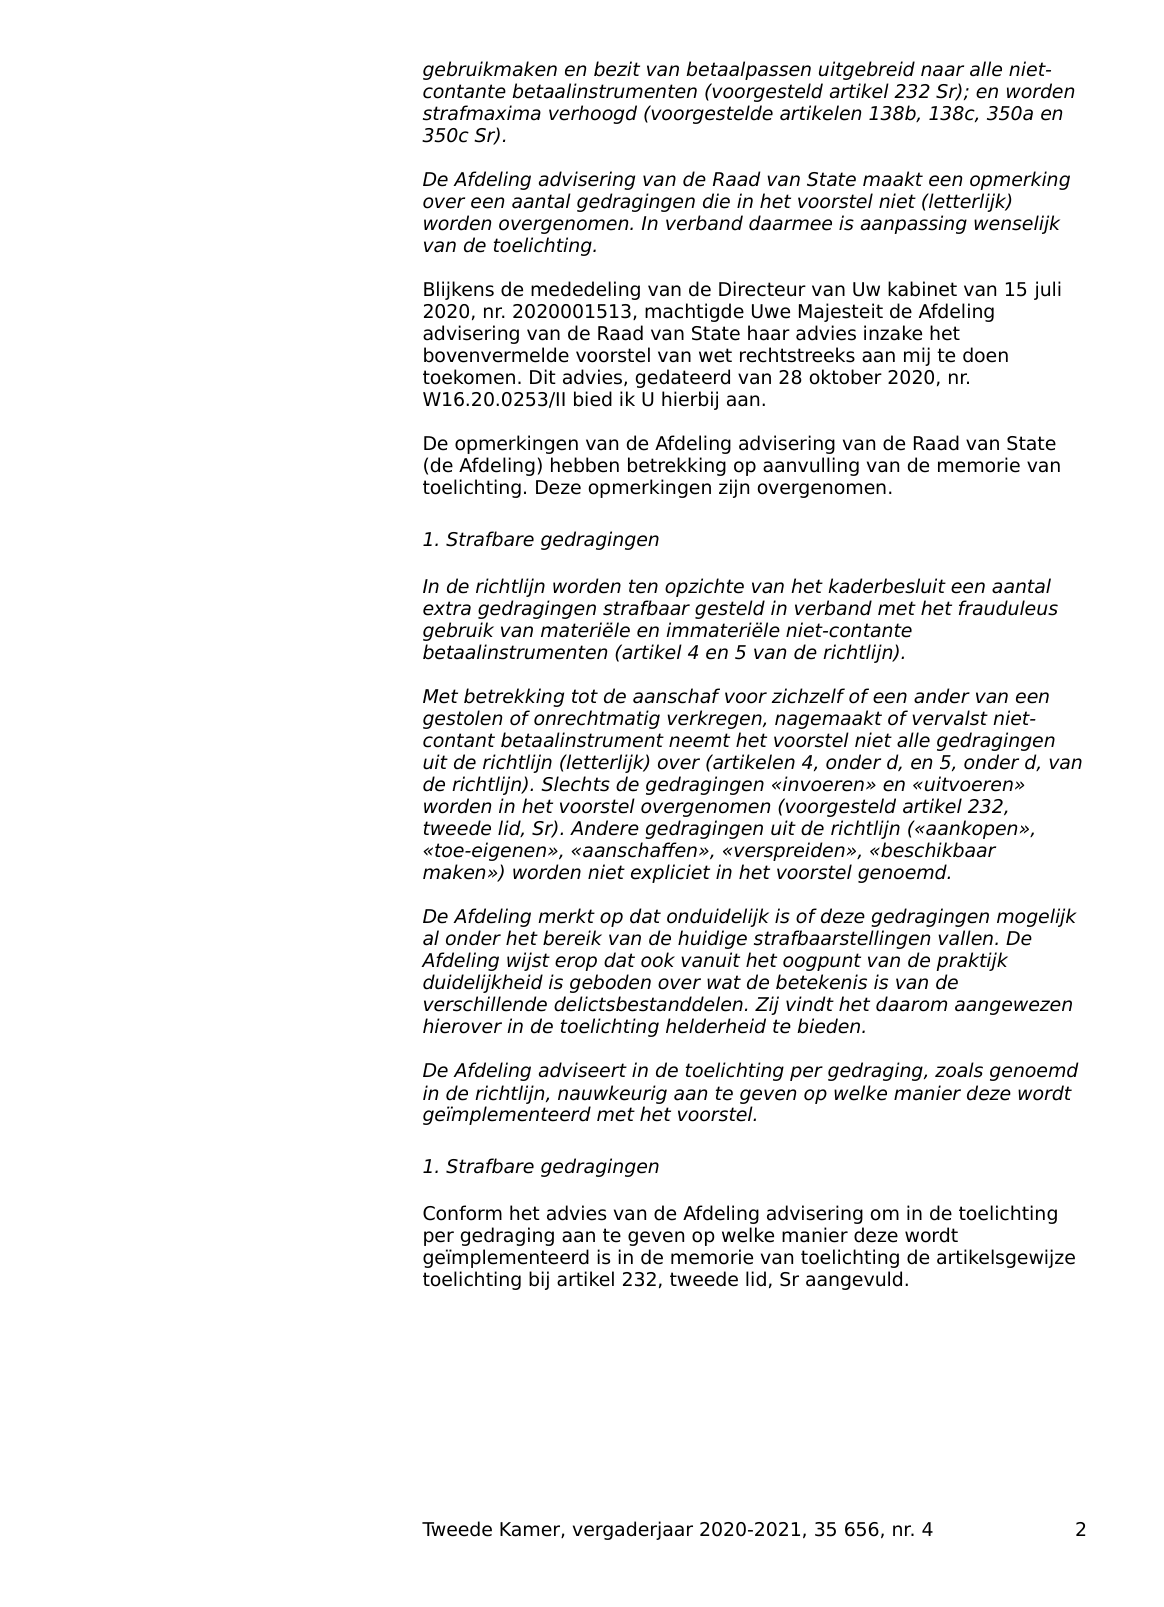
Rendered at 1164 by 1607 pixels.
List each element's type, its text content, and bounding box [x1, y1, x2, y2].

subtitle 1. Strafbare gedragingen [422, 529, 1087, 551]
text Conform het advies van de Afdeling advisering om in de toelichting per gedraging aan te geven op welke manier deze wordt geïmplementeerd is in de memorie van toelichting de artikelsgewijze toelichting bij artikel 232, tweede lid, Sr aangevuld. [422, 1203, 1087, 1291]
text In de richtlijn worden ten opzichte van het kaderbesluit een aantal extra gedragingen strafbaar gesteld in verband met het frauduleus gebruik van materiële en immateriële niet-contante betaalinstrumenten (artikel 4 en 5 van de richtlijn). [422, 576, 1087, 664]
text Blijkens de mededeling van de Directeur van Uw kabinet van 15 juli 2020, nr. 2020001513, machtigde Uwe Majesteit de Afdeling advisering van de Raad van State haar advies inzake het bovenvermelde voorstel van wet rechtstreeks aan mij te doen toekomen. Dit advies, gedateerd van 28 oktober 2020, nr. W16.20.0253/II bied ik U hierbij aan. [422, 279, 1087, 411]
text De Afdeling advisering van de Raad van State maakt een opmerking over een aantal gedragingen die in het voorstel niet (letterlijk) worden overgenomen. In verband daarmee is aanpassing wenselijk van de toelichting. [422, 169, 1087, 257]
text De Afdeling adviseert in de toelichting per gedraging, zoals genoemd in de richtlijn, nauwkeurig aan te geven op welke manier deze wordt geïmplementeerd met het voorstel. [422, 1060, 1087, 1126]
text De opmerkingen van de Afdeling advisering van de Raad van State (de Afdeling) hebben betrekking op aanvulling van de memorie van toelichting. Deze opmerkingen zijn overgenomen. [422, 433, 1087, 499]
text Met betrekking tot de aanschaf voor zichzelf of een ander van een gestolen of onrechtmatig verkregen, nagemaakt of vervalst niet-contant betaalinstrument neemt het voorstel niet alle gedragingen uit de richtlijn (letterlijk) over (artikelen 4, onder d, en 5, onder d, van de richtlijn). Slechts de gedragingen «invoeren» en «uitvoeren» worden in het voorstel overgenomen (voorgesteld artikel 232, tweede lid, Sr). Andere gedragingen uit de richtlijn («aankopen», «toe-eigenen», «aanschaffen», «verspreiden», «beschikbaar maken») worden niet expliciet in het voorstel genoemd. [422, 686, 1087, 884]
subtitle 1. Strafbare gedragingen [422, 1156, 1087, 1178]
text De Afdeling merkt op dat onduidelijk is of deze gedragingen mogelijk al onder het bereik van de huidige strafbaarstellingen vallen. De Afdeling wijst erop dat ook vanuit het oogpunt van de praktijk duidelijkheid is geboden over wat de betekenis is van de verschillende delictsbestanddelen. Zij vindt het daarom aangewezen hierover in de toelichting helderheid te bieden. [422, 906, 1087, 1038]
text gebruikmaken en bezit van betaalpassen uitgebreid naar alle niet-contante betaalinstrumenten (voorgesteld artikel 232 Sr); en worden strafmaxima verhoogd (voorgestelde artikelen 138b, 138c, 350a en 350c Sr). [422, 59, 1087, 147]
